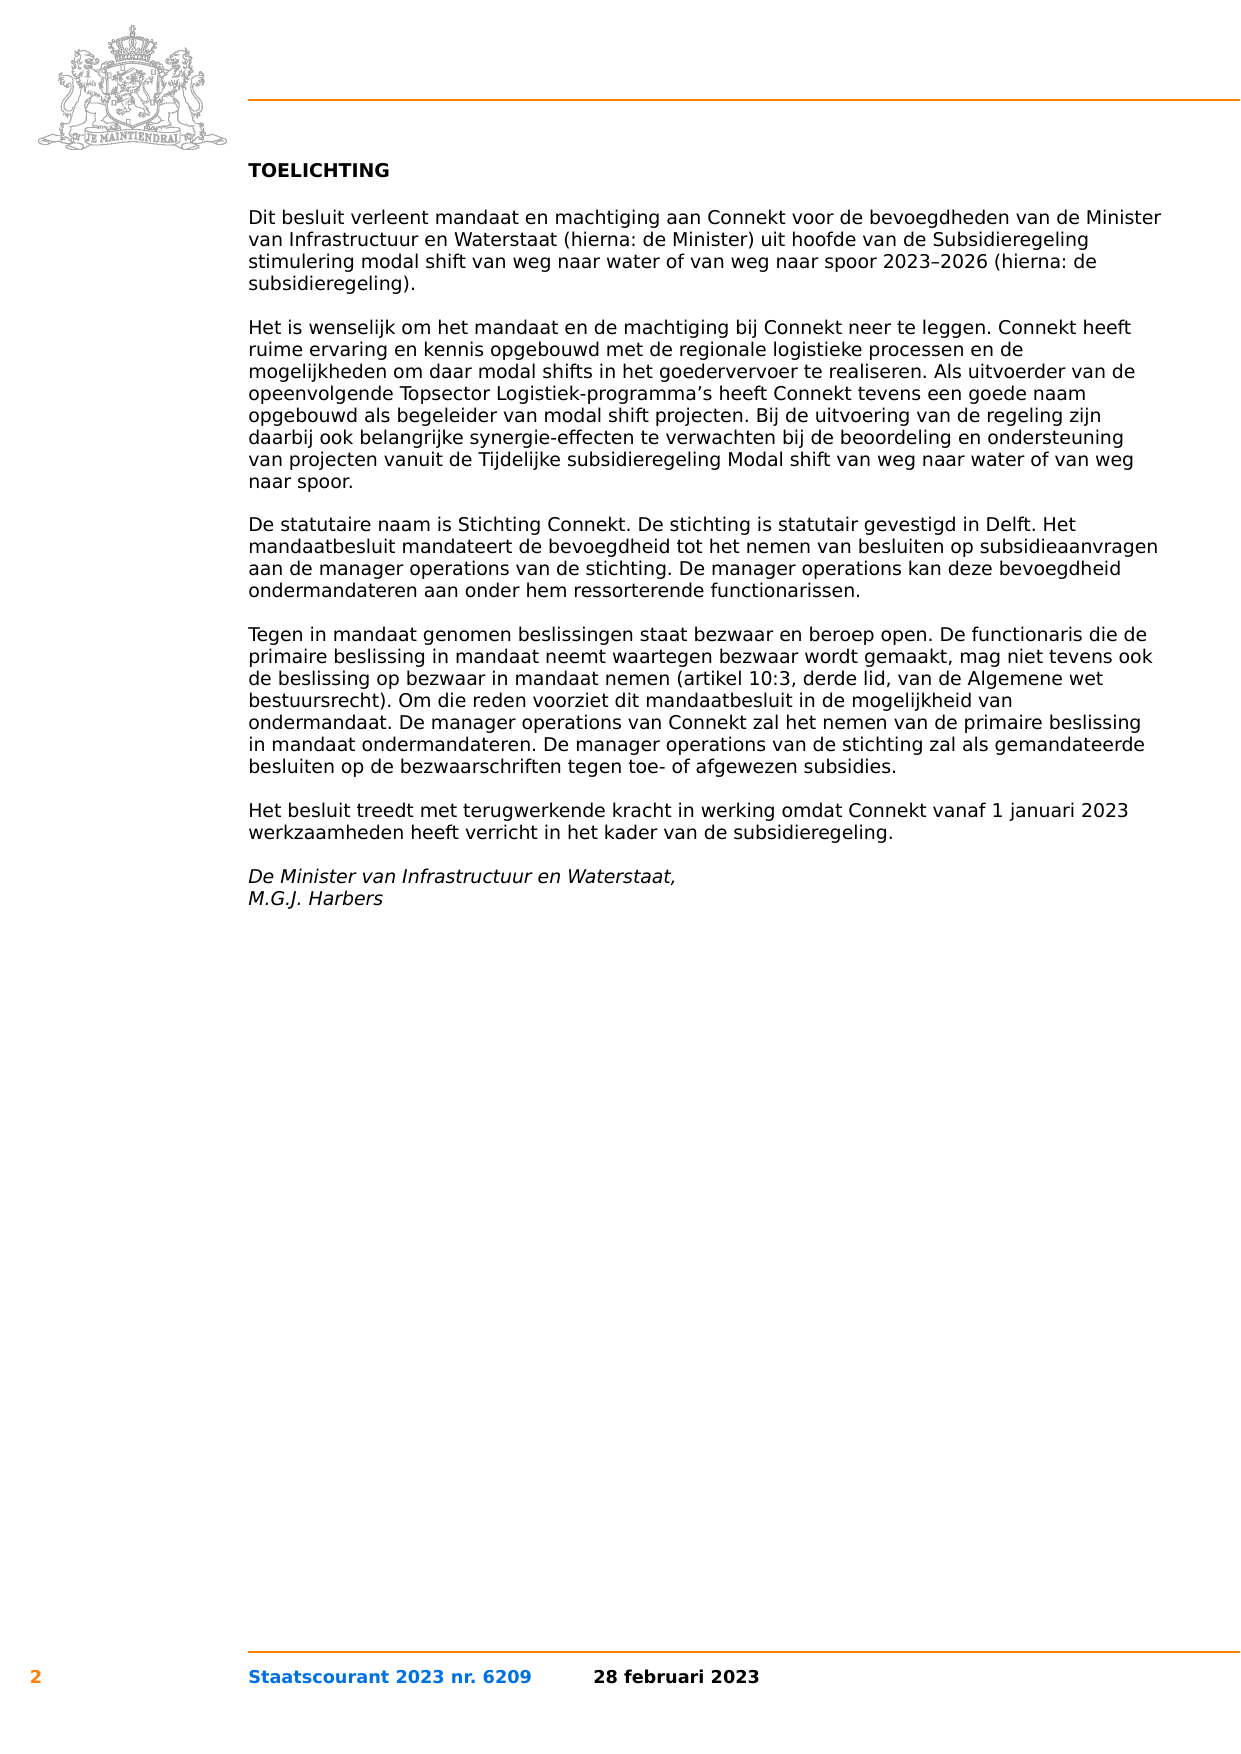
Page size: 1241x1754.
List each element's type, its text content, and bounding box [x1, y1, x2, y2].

text De Minister van Infrastructuur en Waterstaat, M.G.J. Harbers [248, 866, 1163, 910]
text Het is wenselijk om het mandaat en de machtiging bij Connekt neer te leggen. Connekt heeft ruime ervaring en kennis opgebouwd met de regionale logistieke processen en de mogelijkheden om daar modal shifts in het goedervervoer te realiseren. Als uitvoerder van de opeenvolgende Topsector Logistiek-programma’s heeft Connekt tevens een goede naam opgebouwd als begeleider van modal shift projecten. Bij de uitvoering van de regeling zijn daarbij ook belangrijke synergie-effecten te verwachten bij de beoordeling en ondersteuning van projecten vanuit de Tijdelijke subsidieregeling Modal shift van weg naar water of van weg naar spoor. [248, 317, 1163, 492]
text Dit besluit verleent mandaat en machtiging aan Connekt voor de bevoegdheden van de Minister van Infrastructuur en Waterstaat (hierna: de Minister) uit hoofde van de Subsidieregeling stimulering modal shift van weg naar water of van weg naar spoor 2023–2026 (hierna: de subsidieregeling). [248, 207, 1163, 295]
text De statutaire naam is Stichting Connekt. De stichting is statutair gevestigd in Delft. Het mandaatbesluit mandateert de bevoegdheid tot het nemen van besluiten op subsidieaanvragen aan de manager operations van de stichting. De manager operations kan deze bevoegdheid ondermandateren aan onder hem ressorterende functionarissen. [248, 514, 1163, 602]
text Tegen in mandaat genomen beslissingen staat bezwaar en beroep open. De functionaris die de primaire beslissing in mandaat neemt waartegen bezwaar wordt gemaakt, mag niet tevens ook de beslissing op bezwaar in mandaat nemen (artikel 10:3, derde lid, van de Algemene wet bestuursrecht). Om die reden voorziet dit mandaatbesluit in de mogelijkheid van ondermandaat. De manager operations van Connekt zal het nemen van de primaire beslissing in mandaat ondermandateren. De manager operations van de stichting zal als gemandateerde besluiten op de bezwaarschriften tegen toe- of afgewezen subsidies. [248, 624, 1163, 778]
picture [38, 25, 227, 150]
subtitle TOELICHTING [248, 160, 1163, 182]
text Het besluit treedt met terugwerkende kracht in werking omdat Connekt vanaf 1 januari 2023 werkzaamheden heeft verricht in het kader van de subsidieregeling. [248, 800, 1163, 844]
